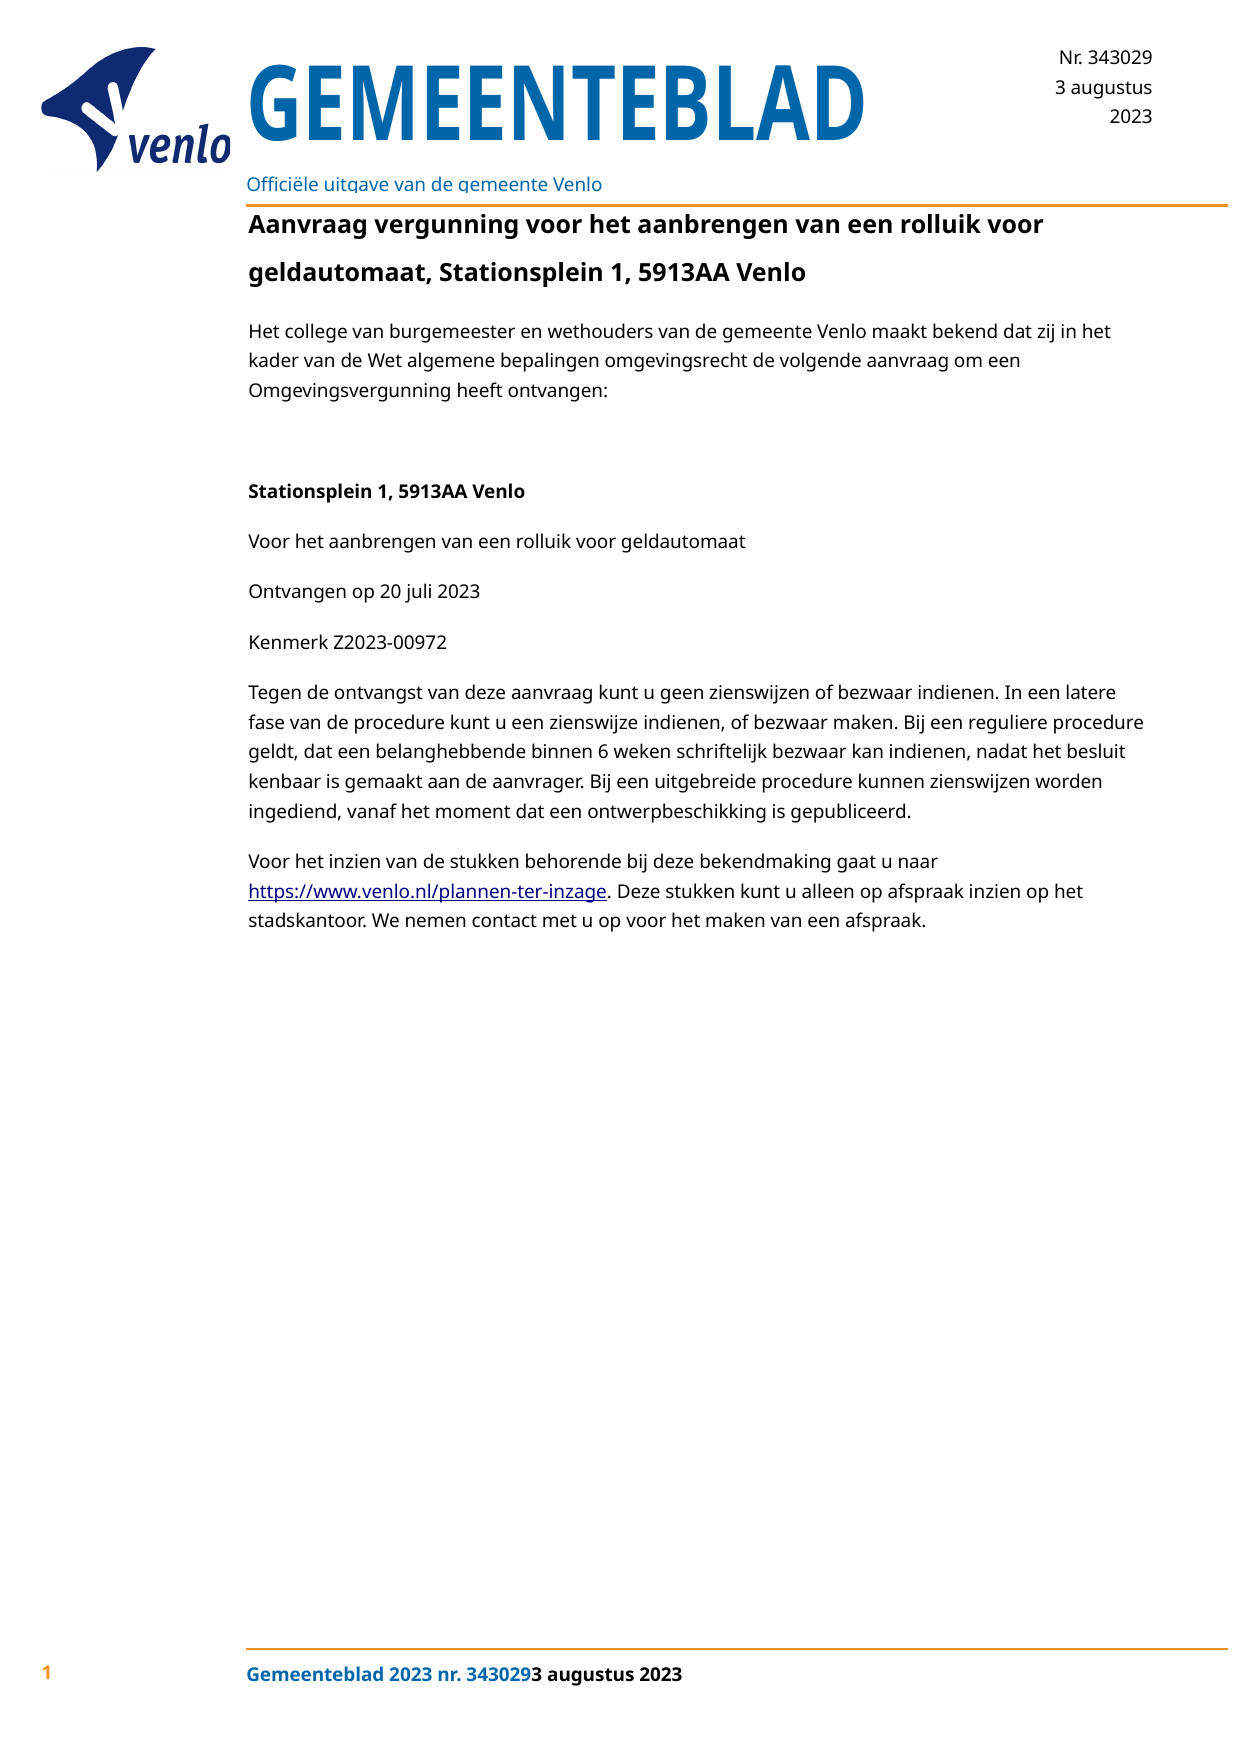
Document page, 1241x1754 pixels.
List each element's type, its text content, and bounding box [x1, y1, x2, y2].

text Het college van burgemeester en wethouders van de gemeente Venlo maakt bekend dat zij in het kader van de Wet algemene bepalingen omgevingsrecht de volgende aanvraag om een Omgevingsvergunning heeft ontvangen: [248, 318, 1152, 403]
text Tegen de ontvangst van deze aanvraag kunt u geen zienswijzen of bezwaar indienen. In een latere fase van de procedure kunt u een zienswijze indienen, of bezwaar maken. Bij een reguliere procedure geldt, dat een belanghebbende binnen 6 weken schriftelijk bezwaar kan indienen, nadat het besluit kenbaar is gemaakt aan de aanvrager. Bij een uitgebreide procedure kunnen zienswijzen worden ingediend, vanaf het moment dat een ontwerpbeschikking is gepubliceerd. [248, 679, 1152, 824]
text Aanvraag vergunning voor het aanbrengen van een rolluik voor geldautomaat, Stationsplein 1, 5913AA Venlo [248, 207, 1152, 288]
text Stationsplein 1, 5913AA Venlo [248, 478, 1152, 504]
text Voor het inzien van de stukken behorende bij deze bekendmaking gaat u naar https://www.venlo.nl/plannen-ter-inzage. Deze stukken kunt u alleen op afspraak inzien op het stadskantoor. We nemen contact met u op voor het maken van een afspraak. [248, 848, 1152, 933]
text Kenmerk Z2023-00972 [248, 629, 1152, 655]
picture [41, 47, 231, 172]
text Ontvangen op 20 juli 2023 [248, 579, 1152, 604]
text Voor het aanbrengen van een rolluik voor geldautomaat [248, 528, 1152, 554]
